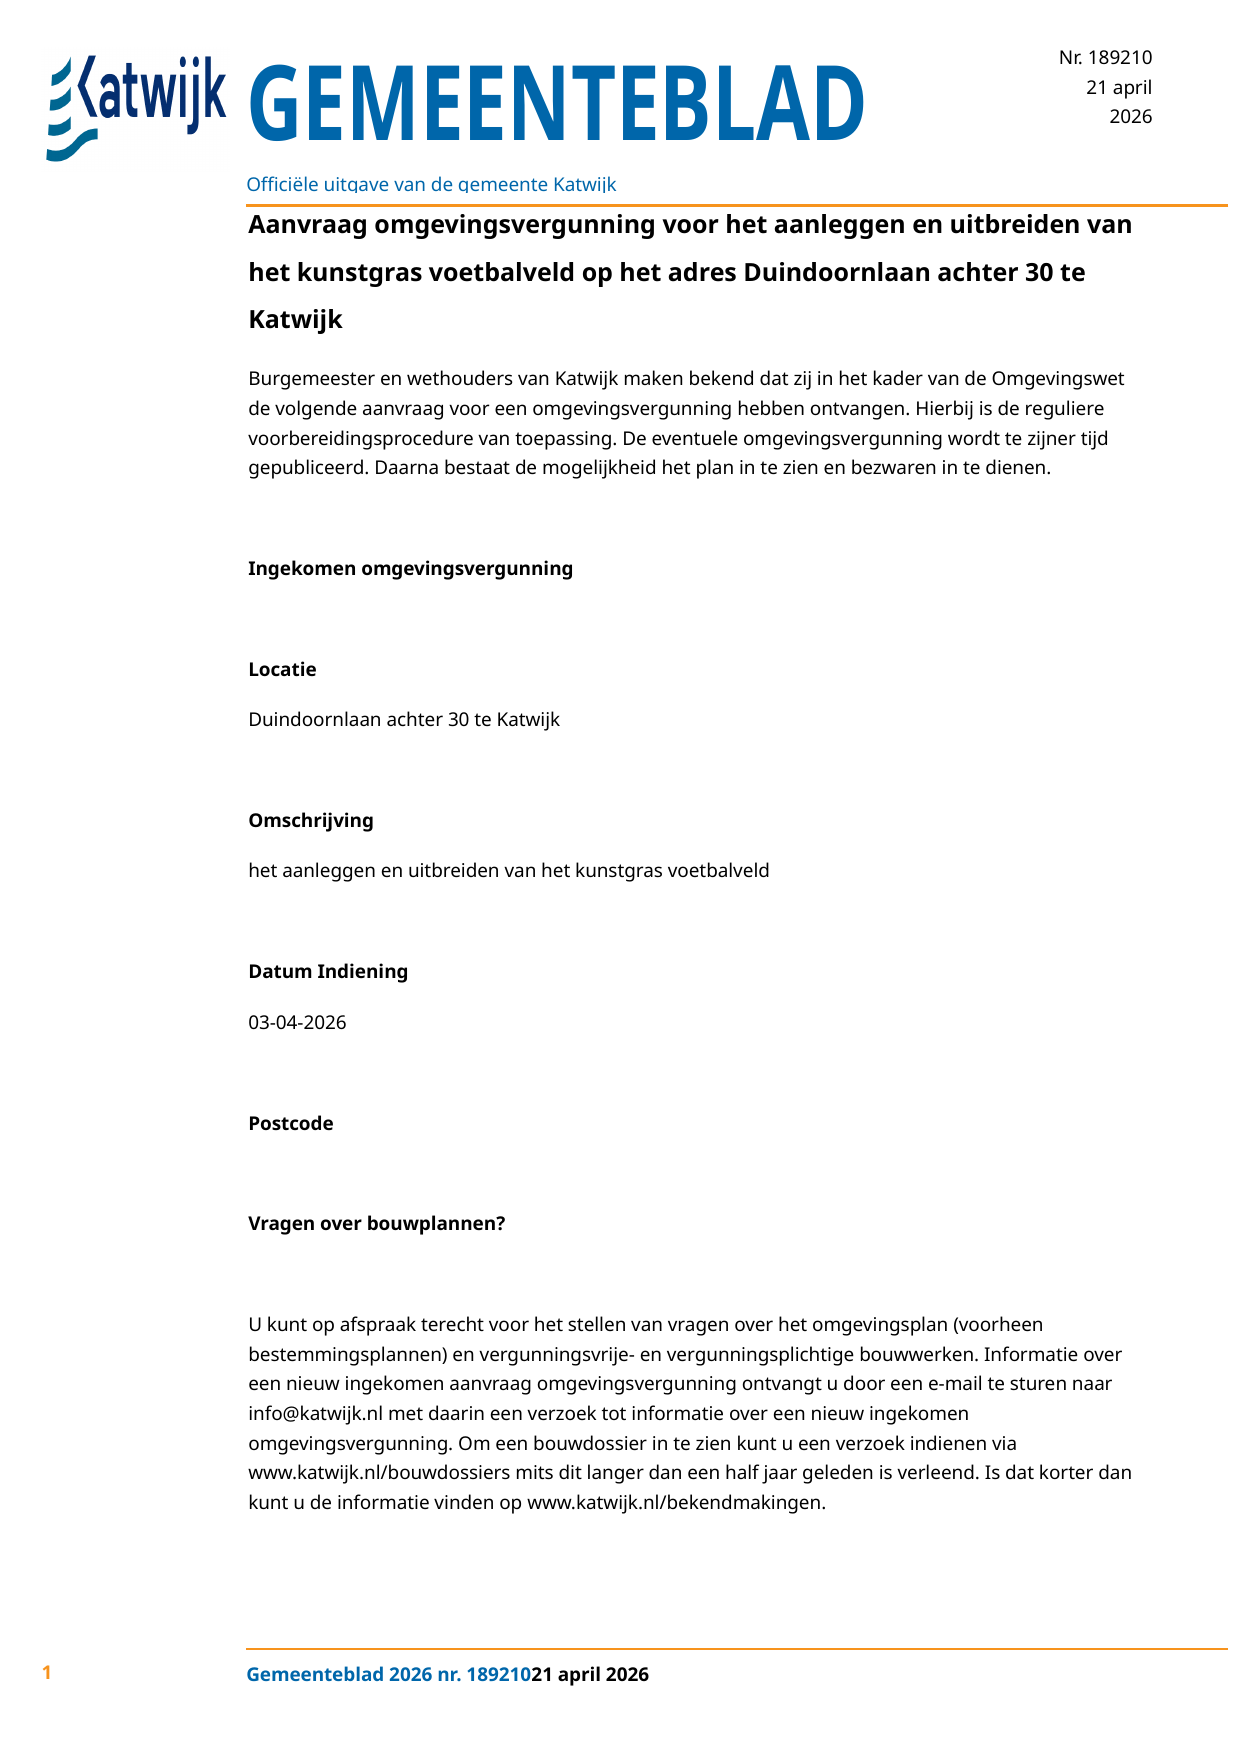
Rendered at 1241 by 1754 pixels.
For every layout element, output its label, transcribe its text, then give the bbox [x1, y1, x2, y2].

text het aanleggen en uitbreiden van het kunstgras voetbalveld [248, 858, 1152, 883]
text Ingekomen omgevingsvergunning [248, 555, 1152, 581]
text Omschrijving [248, 807, 1152, 833]
text 03-04-2026 [248, 1009, 1152, 1034]
text Locatie [248, 656, 1152, 682]
text U kunt op afspraak terecht voor het stellen van vragen over het omgevingsplan (voorheen bestemmingsplannen) en vergunningsvrije- en vergunningsplichtige bouwwerken. Informatie over een nieuw ingekomen aanvraag omgevingsvergunning ontvangt u door een e-mail te sturen naar info@katwijk.nl met daarin een verzoek tot informatie over een nieuw ingekomen omgevingsvergunning. Om een bouwdossier in te zien kunt u een verzoek indienen via www.katwijk.nl/bouwdossiers mits dit langer dan een half jaar geleden is verleend. Is dat korter dan kunt u de informatie vinden op www.katwijk.nl/bekendmakingen. [248, 1311, 1152, 1514]
text Postcode [248, 1110, 1152, 1135]
text Aanvraag omgevingsvergunning voor het aanleggen en uitbreiden van het kunstgras voetbalveld op het adres Duindoornlaan achter 30 te Katwijk [248, 207, 1152, 336]
text Duindoornlaan achter 30 te Katwijk [248, 706, 1152, 732]
text Vragen over bouwplannen? [248, 1211, 1152, 1236]
text Burgemeester en wethouders van Katwijk maken bekend dat zij in het kader van de Omgevingswet de volgende aanvraag voor een omgevingsvergunning hebben ontvangen. Hierbij is de reguliere voorbereidingsprocedure van toepassing. De eventuele omgevingsvergunning wordt te zijner tijd gepubliceerd. Daarna bestaat de mogelijkheid het plan in te zien en bezwaren in te dienen. [248, 366, 1152, 480]
picture [41, 47, 231, 172]
text Datum Indiening [248, 958, 1152, 984]
